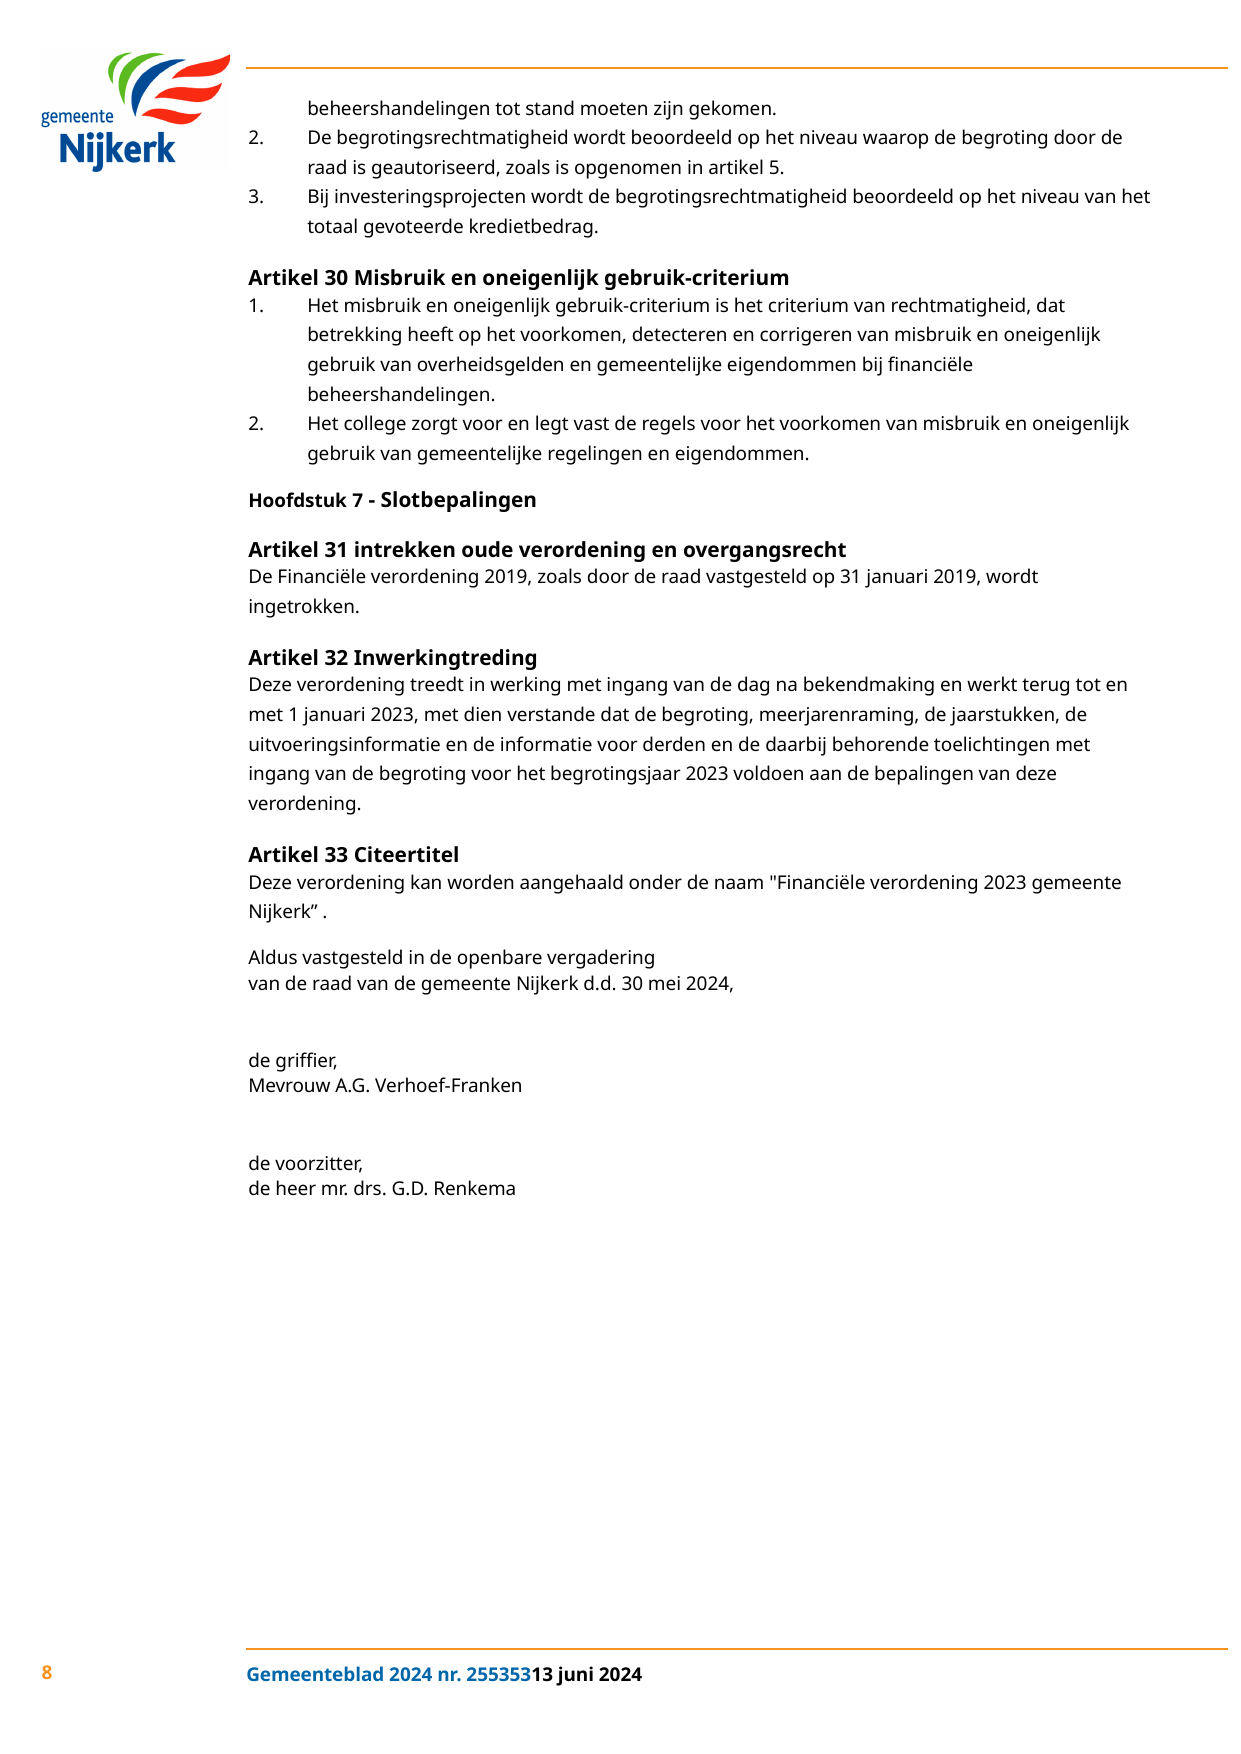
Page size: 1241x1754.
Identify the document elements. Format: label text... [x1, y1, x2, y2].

text Hoofdstuk 7 - Slotbepalingen [248, 486, 1152, 514]
list Het college zorgt voor en legt vast de regels voor het voorkomen van misbruik en oneigenlijk gebruik van gemeentelijke regelingen en eigendommen. [248, 410, 1152, 466]
text Deze verordening kan worden aangehaald onder de naam "Financiële verordening 2023 gemeente Nijkerk” . [248, 869, 1152, 924]
text De Financiële verordening 2019, zoals door de raad vastgesteld op 31 januari 2019, wordt ingetrokken. [248, 563, 1152, 618]
text Deze verordening treedt in werking met ingang van de dag na bekendmaking en werkt terug tot en met 1 januari 2023, met dien verstande dat de begroting, meerjarenraming, de jaarstukken, de uitvoeringsinformatie en de informatie voor derden en de daarbij behorende toelichtingen met ingang van de begroting voor het begrotingsjaar 2023 voldoen aan de bepalingen van deze verordening. [248, 672, 1152, 816]
list Het misbruik en oneigenlijk gebruik-criterium is het criterium van rechtmatigheid, dat betrekking heeft op het voorkomen, detecteren en corrigeren van misbruik en oneigenlijk gebruik van overheidsgelden en gemeentelijke eigendommen bij financiële beheershandelingen. [248, 292, 1152, 406]
text Artikel 32 Inwerkingtreding [248, 643, 1152, 672]
text de griffier, [248, 1047, 1152, 1073]
list De begrotingsrechtmatigheid wordt beoordeeld op het niveau waarop de begroting door de raad is geautoriseerd, zoals is opgenomen in artikel 5. [248, 124, 1152, 180]
text de heer mr. drs. G.D. Renkema [248, 1176, 1152, 1201]
text de voorzitter, [248, 1150, 1152, 1176]
picture [41, 47, 231, 172]
list beheershandelingen tot stand moeten zijn gekomen. [248, 95, 1152, 121]
text van de raad van de gemeente Nijkerk d.d. 30 mei 2024, [248, 970, 1152, 996]
list Bij investeringsprojecten wordt de begrotingsrechtmatigheid beoordeeld op het niveau van het totaal gevoteerde kredietbedrag. [248, 183, 1152, 239]
text Artikel 33 Citeertitel [248, 840, 1152, 869]
text Aldus vastgesteld in de openbare vergadering [248, 944, 1152, 970]
text Artikel 30 Misbruik en oneigenlijk gebruik-criterium [248, 263, 1152, 292]
text Artikel 31 intrekken oude verordening en overgangsrecht [248, 535, 1152, 563]
text Mevrouw A.G. Verhoef-Franken [248, 1073, 1152, 1098]
